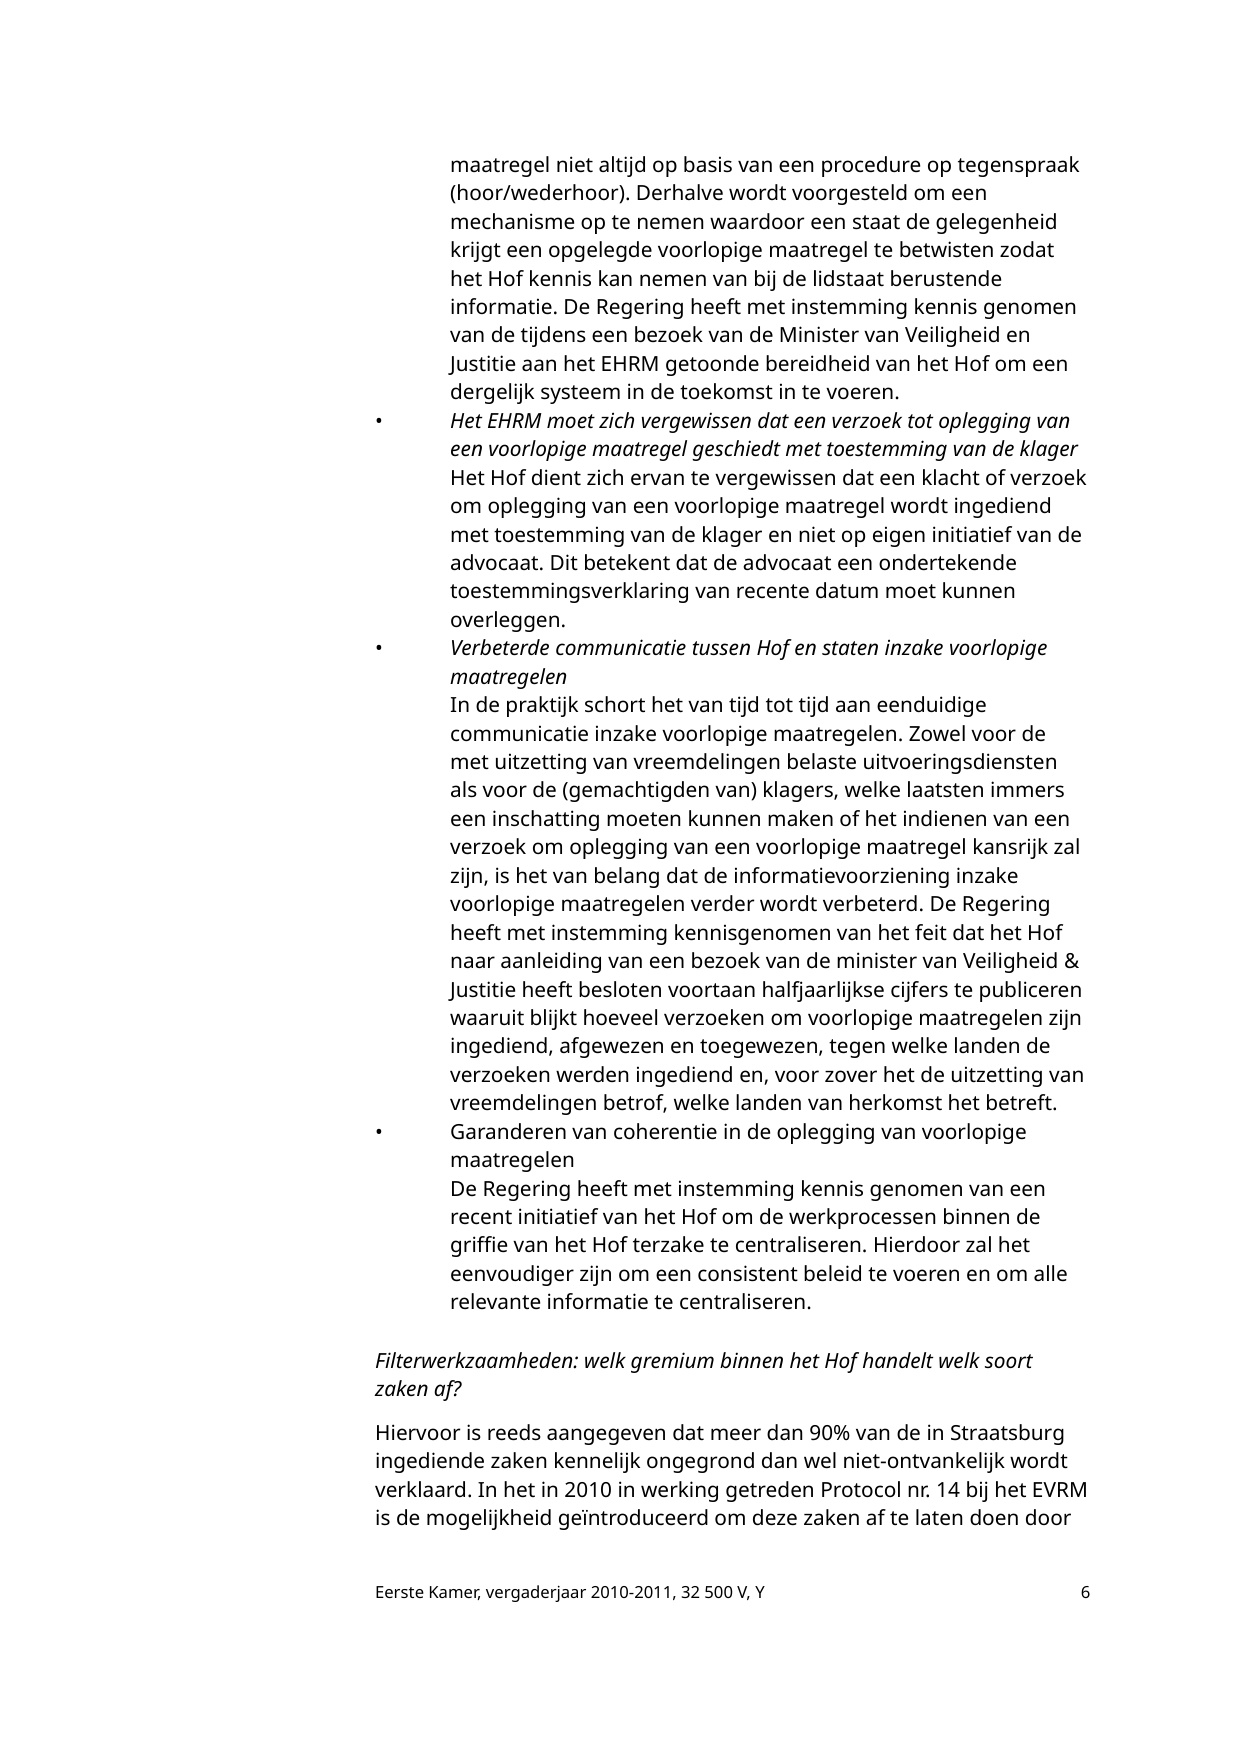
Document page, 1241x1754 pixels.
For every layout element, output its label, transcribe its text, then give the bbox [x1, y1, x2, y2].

list Garanderen van coherentie in de oplegging van voorlopige maatregelen [375, 1117, 1090, 1174]
list maatregel niet altijd op basis van een procedure op tegenspraak (hoor/wederhoor). Derhalve wordt voorgesteld om een mechanisme op te nemen waardoor een staat de gelegenheid krijgt een opgelegde voorlopige maatregel te betwisten zodat het Hof kennis kan nemen van bij de lidstaat berustende informatie. De Regering heeft met instemming kennis genomen van de tijdens een bezoek van de Minister van Veiligheid en Justitie aan het EHRM getoonde bereidheid van het Hof om een dergelijk systeem in de toekomst in te voeren. [375, 150, 1090, 406]
text Filterwerkzaamheden: welk gremium binnen het Hof handelt welk soort zaken af? [375, 1346, 1090, 1403]
list Het EHRM moet zich vergewissen dat een verzoek tot oplegging van een voorlopige maatregel geschiedt met toestemming van de klager [375, 406, 1090, 463]
list De Regering heeft met instemming kennis genomen van een recent initiatief van het Hof om de werkprocessen binnen de griffie van het Hof terzake te centraliseren. Hierdoor zal het eenvoudiger zijn om een consistent beleid te voeren en om alle relevante informatie te centraliseren. [375, 1174, 1090, 1316]
list In de praktijk schort het van tijd tot tijd aan eenduidige communicatie inzake voorlopige maatregelen. Zowel voor de met uitzetting van vreemdelingen belaste uitvoeringsdiensten als voor de (gemachtigden van) klagers, welke laatsten immers een inschatting moeten kunnen maken of het indienen van een verzoek om oplegging van een voorlopige maatregel kansrijk zal zijn, is het van belang dat de informatievoorziening inzake voorlopige maatregelen verder wordt verbeterd. De Regering heeft met instemming kennisgenomen van het feit dat het Hof naar aanleiding van een bezoek van de minister van Veiligheid & Justitie heeft besloten voortaan halfjaarlijkse cijfers te publiceren waaruit blijkt hoeveel verzoeken om voorlopige maatregelen zijn ingediend, afgewezen en toegewezen, tegen welke landen de verzoeken werden ingediend en, voor zover het de uitzetting van vreemdelingen betrof, welke landen van herkomst het betreft. [375, 690, 1090, 1117]
list Het Hof dient zich ervan te vergewissen dat een klacht of verzoek om oplegging van een voorlopige maatregel wordt ingediend met toestemming van de klager en niet op eigen initiatief van de advocaat. Dit betekent dat de advocaat een ondertekende toestemmingsverklaring van recente datum moet kunnen overleggen. [375, 463, 1090, 633]
list Verbeterde communicatie tussen Hof en staten inzake voorlopige maatregelen [375, 633, 1090, 690]
text Hiervoor is reeds aangegeven dat meer dan 90% van de in Straatsburg ingediende zaken kennelijk ongegrond dan wel niet-ontvankelijk wordt verklaard. In het in 2010 in werking getreden Protocol nr. 14 bij het EVRM is de mogelijkheid geïntroduceerd om deze zaken af te laten doen door [375, 1418, 1090, 1532]
